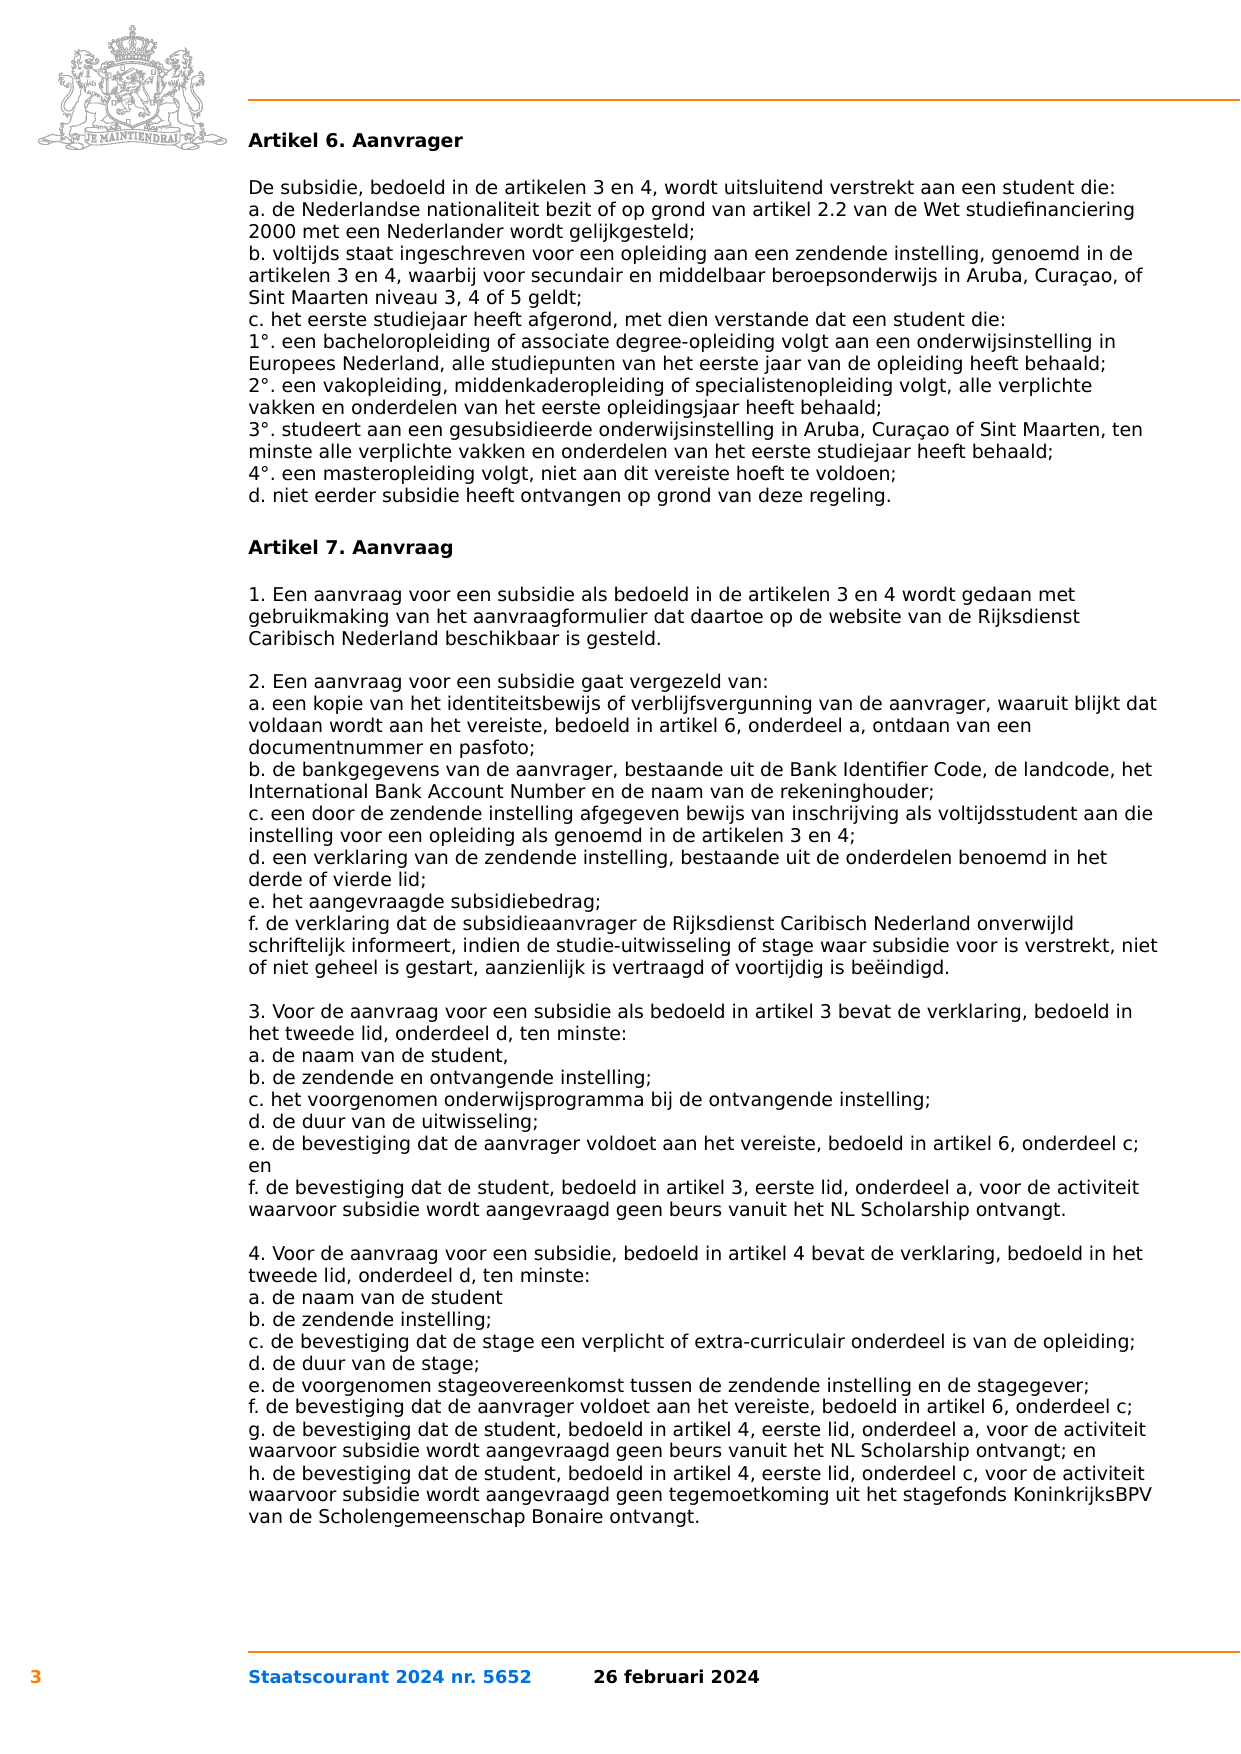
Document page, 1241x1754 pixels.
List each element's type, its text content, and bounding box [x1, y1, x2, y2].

text e. de bevestiging dat de aanvrager voldoet aan het vereiste, bedoeld in artikel 6, onderdeel c; en [248, 1133, 1163, 1177]
text a. de Nederlandse nationaliteit bezit of op grond van artikel 2.2 van de Wet studiefinanciering 2000 met een Nederlander wordt gelijkgesteld; [248, 199, 1163, 243]
text f. de verklaring dat de subsidieaanvrager de Rijksdienst Caribisch Nederland onverwijld schriftelijk informeert, indien de studie-uitwisseling of stage waar subsidie voor is verstrekt, niet of niet geheel is gestart, aanzienlijk is vertraagd of voortijdig is beëindigd. [248, 913, 1163, 979]
text 1. Een aanvraag voor een subsidie als bedoeld in de artikelen 3 en 4 wordt gedaan met gebruikmaking van het aanvraagformulier dat daartoe op de website van de Rijksdienst Caribisch Nederland beschikbaar is gesteld. [248, 583, 1163, 649]
picture [38, 25, 227, 150]
text d. niet eerder subsidie heeft ontvangen op grond van deze regeling. [248, 484, 1163, 507]
text 2. Een aanvraag voor een subsidie gaat vergezeld van: [248, 671, 1163, 693]
text c. het eerste studiejaar heeft afgerond, met dien verstande dat een student die: [248, 309, 1163, 331]
text g. de bevestiging dat de student, bedoeld in artikel 4, eerste lid, onderdeel a, voor de activiteit waarvoor subsidie wordt aangevraagd geen beurs vanuit het NL Scholarship ontvangt; en [248, 1418, 1163, 1462]
text b. de zendende en ontvangende instelling; [248, 1067, 1163, 1089]
text b. de zendende instelling; [248, 1308, 1163, 1331]
text a. de naam van de student, [248, 1045, 1163, 1067]
text 3. Voor de aanvraag voor een subsidie als bedoeld in artikel 3 bevat de verklaring, bedoeld in het tweede lid, onderdeel d, ten minste: [248, 1001, 1163, 1045]
text h. de bevestiging dat de student, bedoeld in artikel 4, eerste lid, onderdeel c, voor de activiteit waarvoor subsidie wordt aangevraagd geen tegemoetkoming uit het stagefonds KoninkrijksBPV van de Scholengemeenschap Bonaire ontvangt. [248, 1462, 1163, 1528]
text f. de bevestiging dat de aanvrager voldoet aan het vereiste, bedoeld in artikel 6, onderdeel c; [248, 1396, 1163, 1418]
text e. het aangevraagde subsidiebedrag; [248, 891, 1163, 913]
text a. een kopie van het identiteitsbewijs of verblijfsvergunning van de aanvrager, waaruit blijkt dat voldaan wordt aan het vereiste, bedoeld in artikel 6, onderdeel a, ontdaan van een documentnummer en pasfoto; [248, 693, 1163, 759]
text a. de naam van de student [248, 1287, 1163, 1308]
text d. een verklaring van de zendende instelling, bestaande uit de onderdelen benoemd in het derde of vierde lid; [248, 847, 1163, 891]
text d. de duur van de stage; [248, 1352, 1163, 1374]
text 2°. een vakopleiding, middenkaderopleiding of specialistenopleiding volgt, alle verplichte vakken en onderdelen van het eerste opleidingsjaar heeft behaald; [248, 375, 1163, 419]
text 3°. studeert aan een gesubsidieerde onderwijsinstelling in Aruba, Curaçao of Sint Maarten, ten minste alle verplichte vakken en onderdelen van het eerste studiejaar heeft behaald; [248, 419, 1163, 463]
text 1°. een bacheloropleiding of associate degree-opleiding volgt aan een onderwijsinstelling in Europees Nederland, alle studiepunten van het eerste jaar van de opleiding heeft behaald; [248, 331, 1163, 375]
text c. het voorgenomen onderwijsprogramma bij de ontvangende instelling; [248, 1089, 1163, 1111]
text 4°. een masteropleiding volgt, niet aan dit vereiste hoeft te voldoen; [248, 463, 1163, 484]
subtitle Artikel 7. Aanvraag [248, 537, 1163, 558]
text c. de bevestiging dat de stage een verplicht of extra-curriculair onderdeel is van de opleiding; [248, 1331, 1163, 1352]
text b. voltijds staat ingeschreven voor een opleiding aan een zendende instelling, genoemd in de artikelen 3 en 4, waarbij voor secundair en middelbaar beroepsonderwijs in Aruba, Curaçao, of Sint Maarten niveau 3, 4 of 5 geldt; [248, 243, 1163, 309]
text b. de bankgegevens van de aanvrager, bestaande uit de Bank Identifier Code, de landcode, het International Bank Account Number en de naam van de rekeninghouder; [248, 759, 1163, 803]
text De subsidie, bedoeld in de artikelen 3 en 4, wordt uitsluitend verstrekt aan een student die: [248, 177, 1163, 199]
text e. de voorgenomen stageovereenkomst tussen de zendende instelling en de stagegever; [248, 1374, 1163, 1396]
subtitle Artikel 6. Aanvrager [248, 130, 1163, 152]
text d. de duur van de uitwisseling; [248, 1111, 1163, 1133]
text c. een door de zendende instelling afgegeven bewijs van inschrijving als voltijdsstudent aan die instelling voor een opleiding als genoemd in de artikelen 3 en 4; [248, 803, 1163, 847]
text f. de bevestiging dat de student, bedoeld in artikel 3, eerste lid, onderdeel a, voor de activiteit waarvoor subsidie wordt aangevraagd geen beurs vanuit het NL Scholarship ontvangt. [248, 1177, 1163, 1221]
text 4. Voor de aanvraag voor een subsidie, bedoeld in artikel 4 bevat de verklaring, bedoeld in het tweede lid, onderdeel d, ten minste: [248, 1243, 1163, 1287]
